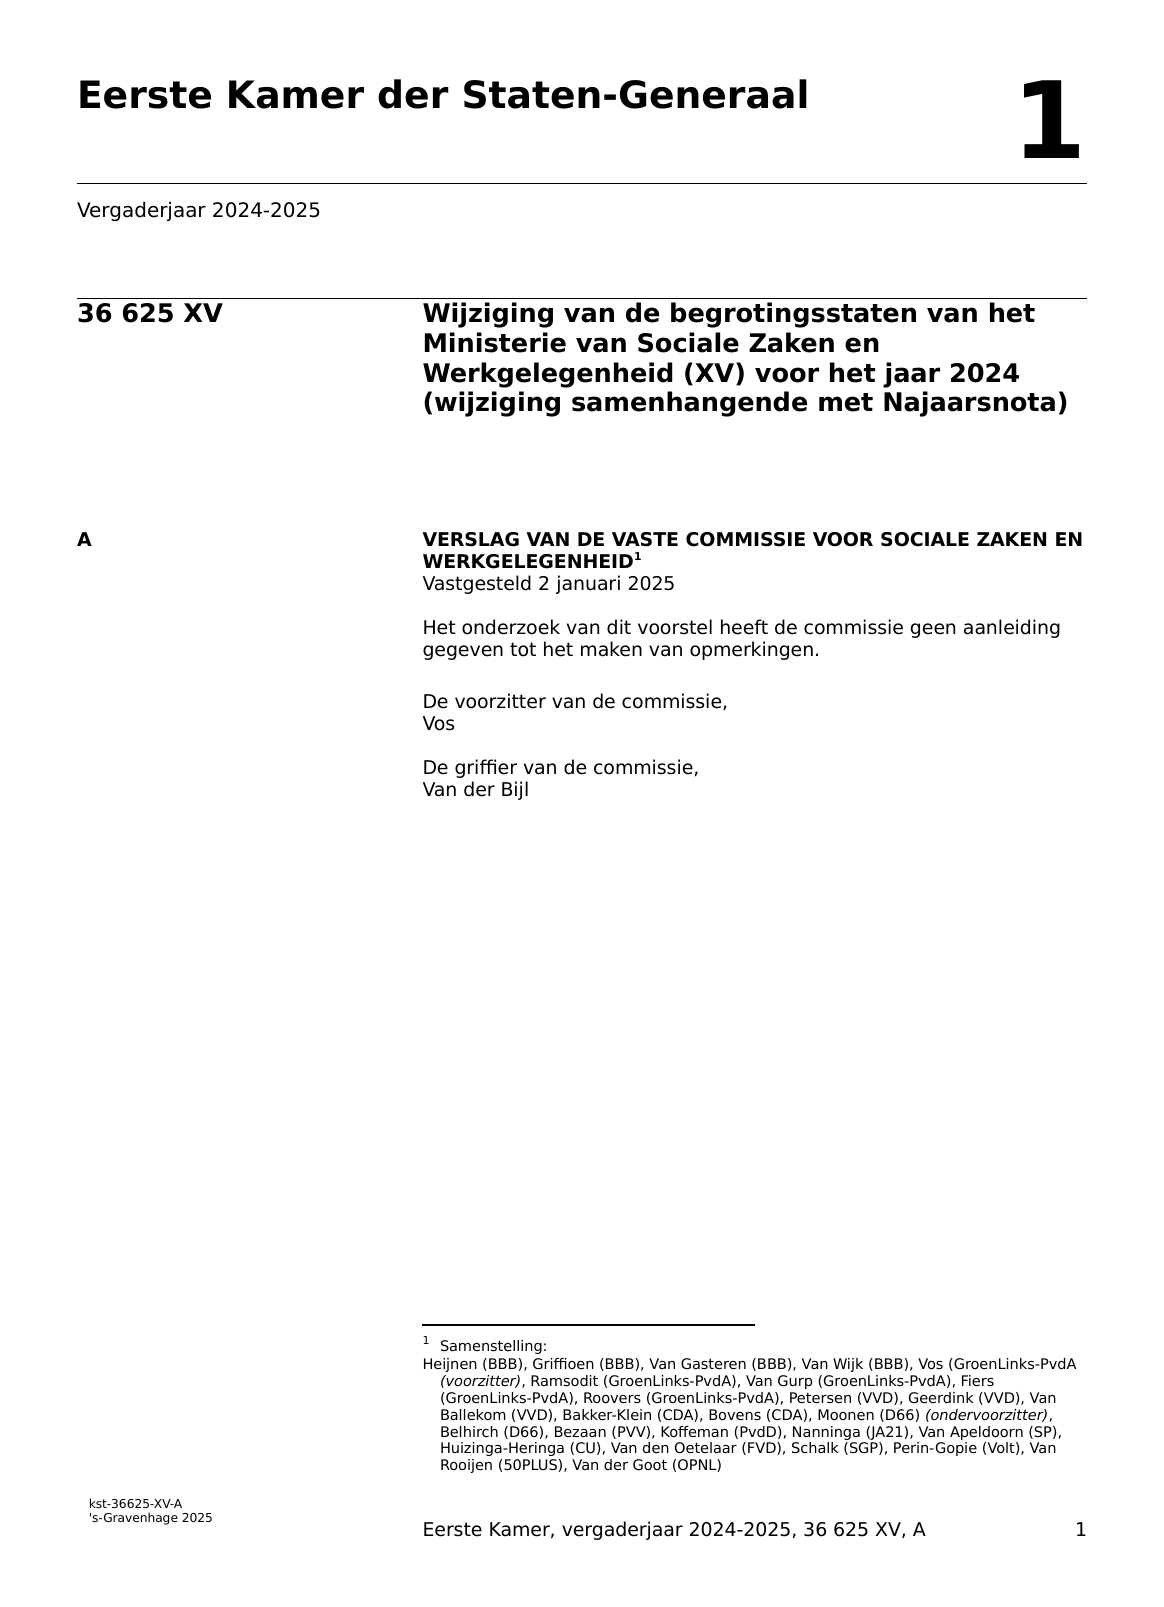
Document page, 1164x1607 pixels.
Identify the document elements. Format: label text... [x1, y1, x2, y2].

text kst-36625-XV-A [88, 1497, 323, 1511]
text De voorzitter van de commissie, Vos [422, 691, 1087, 735]
table_cell Vergaderjaar 2024-2025 [77, 184, 1087, 298]
subtitle 36 625 XV Wijziging van de begrotingsstaten van het Ministerie van Sociale Zaken en Werkgelegenheid (XV) voor het jaar 2024 (wijziging samenhangende met Najaarsnota) [77, 299, 1087, 418]
text Heijnen (BBB), Griffioen (BBB), Van Gasteren (BBB), Van Wijk (BBB), Vos (GroenLinks-PvdA (voorzitter), Ramsodit (GroenLinks-PvdA), Van Gurp (GroenLinks-PvdA), Fiers (GroenLinks-PvdA), Roovers (GroenLinks-PvdA), Petersen (VVD), Geerdink (VVD), Van Ballekom (VVD), Bakker-Klein (CDA), Bovens (CDA), Moonen (D66) (ondervoorzitter), Belhirch (D66), Bezaan (PVV), Koffeman (PvdD), Nanninga (JA21), Van Apeldoorn (SP), Huizinga-Heringa (CU), Van den Oetelaar (FVD), Schalk (SGP), Perin-Gopie (Volt), Van Rooijen (50PLUS), Van der Goot (OPNL) [422, 1356, 1087, 1474]
table_header Eerste Kamer der Staten-Generaal [77, 59, 886, 183]
text Vastgesteld 2 januari 2025 [422, 573, 1087, 595]
text Samenstelling: [422, 1334, 1087, 1356]
text De griffier van de commissie, Van der Bijl [422, 757, 1087, 801]
subtitle A VERSLAG VAN DE VASTE COMMISSIE VOOR SOCIALE ZAKEN EN WERKGELEGENHEID [77, 529, 1087, 573]
text 's-Gravenhage 2025 [88, 1511, 323, 1525]
text Het onderzoek van dit voorstel heeft de commissie geen aanleiding gegeven tot het maken van opmerkingen. [422, 617, 1087, 661]
table_header 1 [886, 59, 1087, 183]
